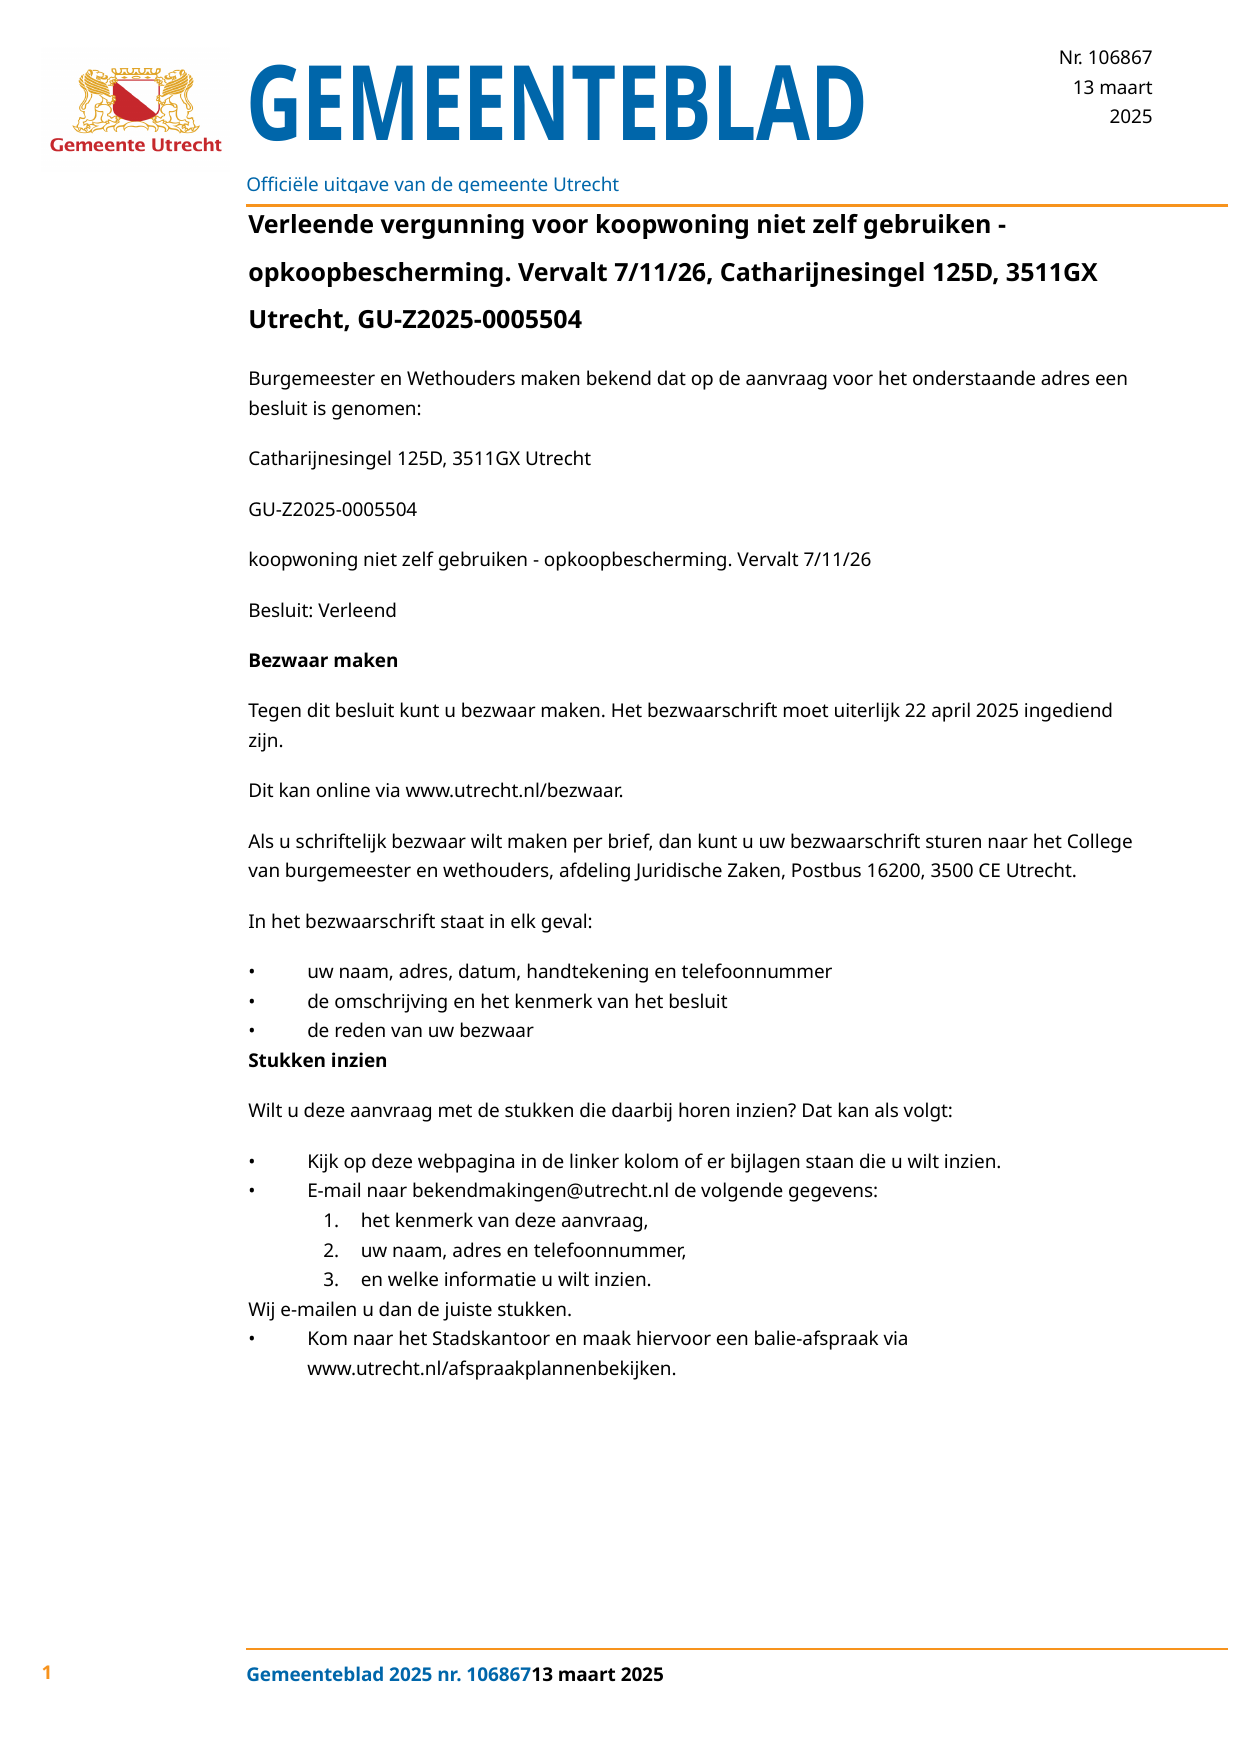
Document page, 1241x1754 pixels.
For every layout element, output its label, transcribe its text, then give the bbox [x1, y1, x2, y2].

text Stukken inzien [248, 1047, 1152, 1073]
text Besluit: Verleend [248, 597, 1152, 622]
text Wilt u deze aanvraag met de stukken die daarbij horen inzien? Dat kan als volgt: [248, 1098, 1152, 1123]
list Kijk op deze webpagina in de linker kolom of er bijlagen staan die u wilt inzien. [248, 1148, 1152, 1174]
list uw naam, adres en telefoonnummer, [323, 1237, 1152, 1262]
list de omschrijving en het kenmerk van het besluit [248, 988, 1152, 1014]
list uw naam, adres, datum, handtekening en telefoonnummer [248, 958, 1152, 984]
text Dit kan online via www.utrecht.nl/bezwaar. [248, 778, 1152, 803]
text GU-Z2025-0005504 [248, 496, 1152, 522]
picture [41, 47, 231, 172]
text In het bezwaarschrift staat in elk geval: [248, 908, 1152, 934]
list en welke informatie u wilt inzien. [323, 1266, 1152, 1292]
list het kenmerk van deze aanvraag, [323, 1207, 1152, 1233]
text Als u schriftelijk bezwaar wilt maken per brief, dan kunt u uw bezwaarschrift sturen naar het College van burgemeester en wethouders, afdeling Juridische Zaken, Postbus 16200, 3500 CE Utrecht. [248, 828, 1152, 883]
text koopwoning niet zelf gebruiken - opkoopbescherming. Vervalt 7/11/26 [248, 546, 1152, 572]
text Catharijnesingel 125D, 3511GX Utrecht [248, 446, 1152, 471]
text Burgemeester en Wethouders maken bekend dat op de aanvraag voor het onderstaande adres een besluit is genomen: [248, 366, 1152, 421]
text Wij e-mailen u dan de juiste stukken. [248, 1296, 1152, 1322]
list Kom naar het Stadskantoor en maak hiervoor een balie-afspraak via www.utrecht.nl/afspraakplannenbekijken. [248, 1326, 1152, 1381]
list de reden van uw bezwaar [248, 1018, 1152, 1043]
list E-mail naar bekendmakingen@utrecht.nl de volgende gegevens: [248, 1178, 1152, 1203]
text Verleende vergunning voor koopwoning niet zelf gebruiken - opkoopbescherming. Vervalt 7/11/26, Catharijnesingel 125D, 3511GX Utrecht, GU-Z2025-0005504 [248, 207, 1152, 336]
text Bezwaar maken [248, 647, 1152, 673]
text Tegen dit besluit kunt u bezwaar maken. Het bezwaarschrift moet uiterlijk 22 april 2025 ingediend zijn. [248, 698, 1152, 753]
